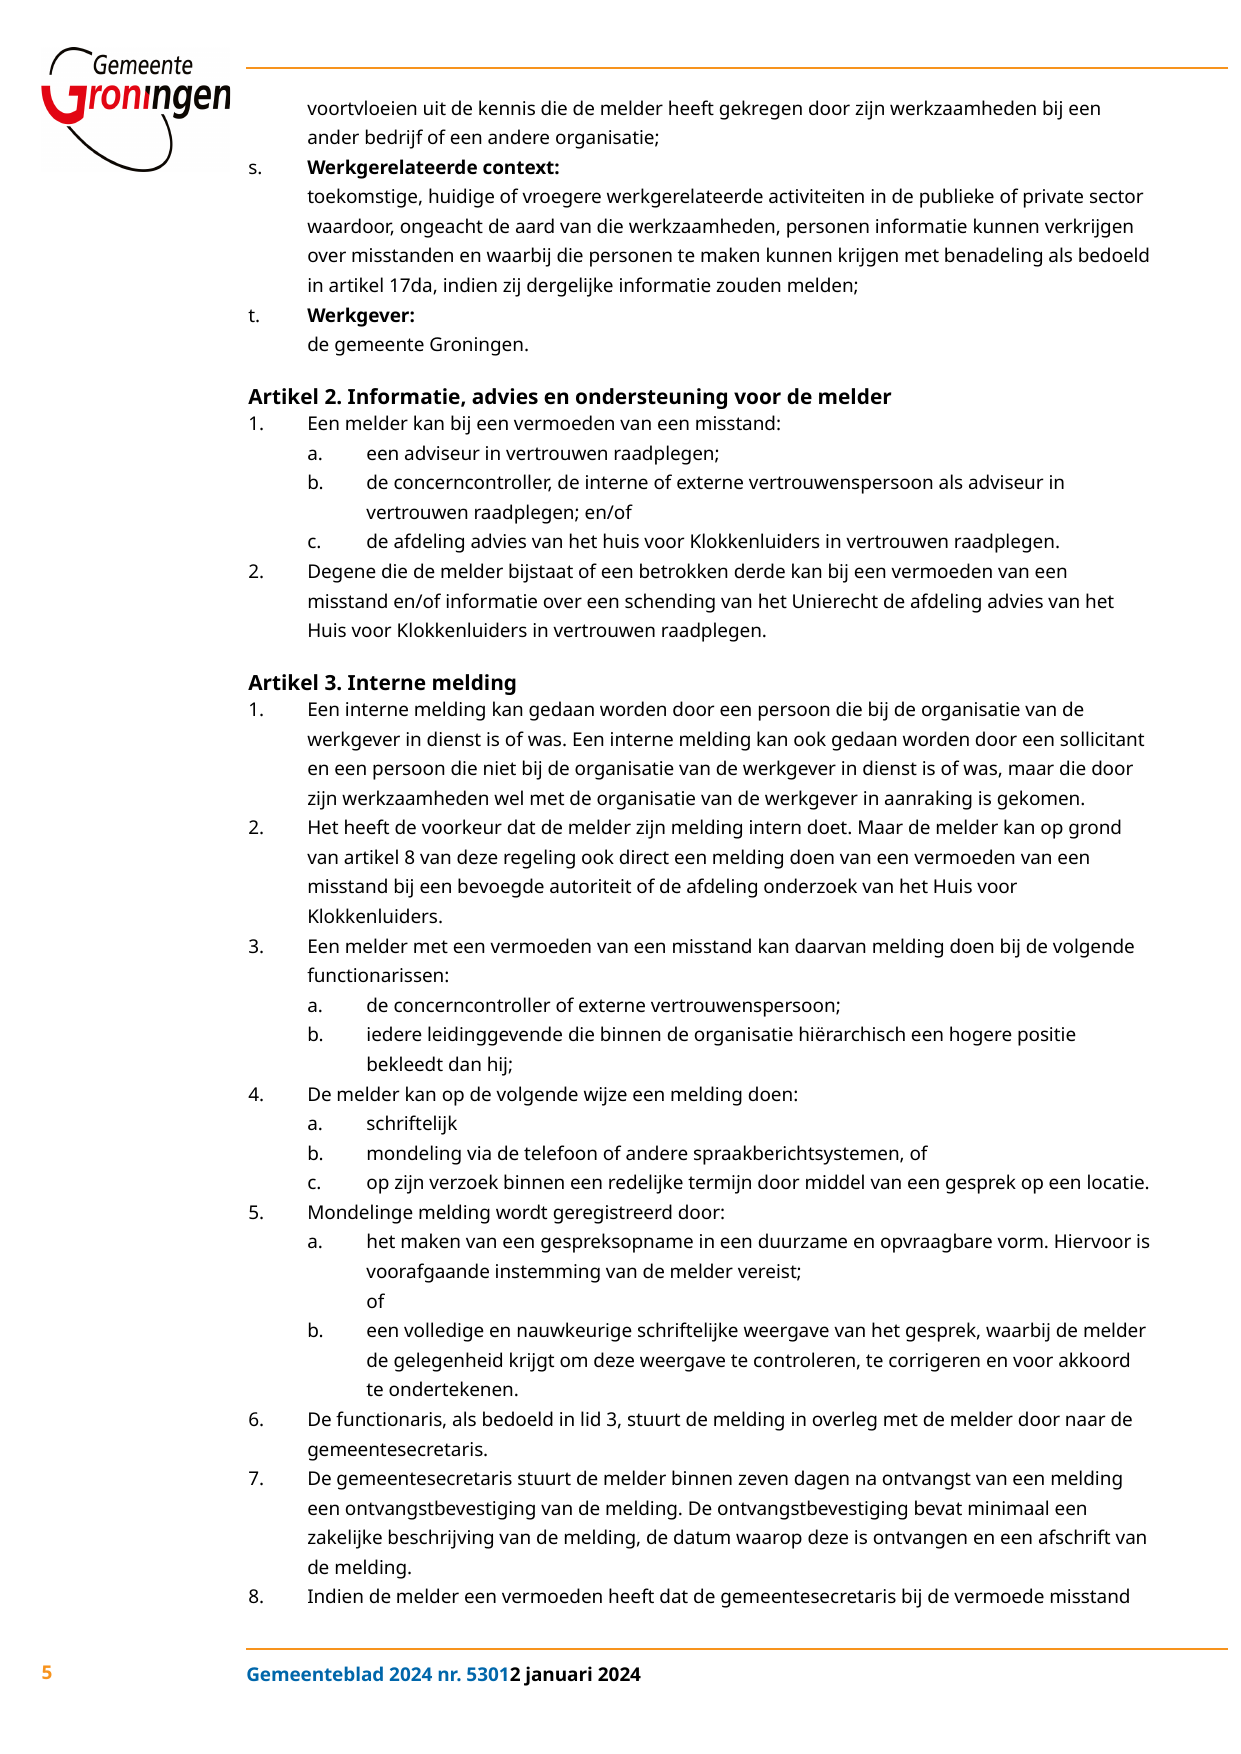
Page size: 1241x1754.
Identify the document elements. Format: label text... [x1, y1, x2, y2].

list De gemeentesecretaris stuurt de melder binnen zeven dagen na ontvangst van een melding een ontvangstbevestiging van de melding. De ontvangstbevestiging bevat minimaal een zakelijke beschrijving van de melding, de datum waarop deze is ontvangen en een afschrift van de melding. [248, 1465, 1152, 1580]
list Mondelinge melding wordt geregistreerd door: [248, 1199, 1152, 1225]
list een adviseur in vertrouwen raadplegen; [307, 440, 1152, 466]
list iedere leidinggevende die binnen de organisatie hiërarchisch een hogere positie bekleedt dan hij; [307, 1022, 1152, 1077]
list mondeling via de telefoon of andere spraakberichtsystemen, of [307, 1140, 1152, 1166]
list De functionaris, als bedoeld in lid 3, stuurt de melding in overleg met de melder door naar de gemeentesecretaris. [248, 1406, 1152, 1462]
list Indien de melder een vermoeden heeft dat de gemeentesecretaris bij de vermoede misstand [248, 1584, 1152, 1609]
list Een melder met een vermoeden van een misstand kan daarvan melding doen bij de volgende functionarissen: [248, 933, 1152, 988]
list de concerncontroller, de interne of externe vertrouwenspersoon als adviseur in vertrouwen raadplegen; en/of [307, 469, 1152, 525]
list Een interne melding kan gedaan worden door een persoon die bij de organisatie van de werkgever in dienst is of was. Een interne melding kan ook gedaan worden door een sollicitant en een persoon die niet bij de organisatie van de werkgever in dienst is of was, maar die door zijn werkzaamheden wel met de organisatie van de werkgever in aanraking is gekomen. [248, 696, 1152, 811]
text Artikel 2. Informatie, advies en ondersteuning voor de melder [248, 382, 1152, 410]
list Een melder kan bij een vermoeden van een misstand: [248, 410, 1152, 436]
list op zijn verzoek binnen een redelijke termijn door middel van een gesprek op een locatie. [307, 1169, 1152, 1195]
text Artikel 3. Interne melding [248, 668, 1152, 696]
list de afdeling advies van het huis voor Klokkenluiders in vertrouwen raadplegen. [307, 529, 1152, 554]
list De melder kan op de volgende wijze een melding doen: [248, 1081, 1152, 1107]
list Werkgever: [248, 302, 1152, 328]
list de concerncontroller of externe vertrouwenspersoon; [307, 992, 1152, 1018]
list voortvloeien uit de kennis die de melder heeft gekregen door zijn werkzaamheden bij een ander bedrijf of een andere organisatie; [248, 95, 1152, 150]
list het maken van een gespreksopname in een duurzame en opvraagbare vorm. Hiervoor is voorafgaande instemming van de melder vereist; [307, 1229, 1152, 1284]
list de gemeente Groningen. [248, 331, 1152, 357]
list Het heeft de voorkeur dat de melder zijn melding intern doet. Maar de melder kan op grond van artikel 8 van deze regeling ook direct een melding doen van een vermoeden van een misstand bij een bevoegde autoriteit of de afdeling onderzoek van het Huis voor Klokkenluiders. [248, 814, 1152, 929]
list of [307, 1288, 1152, 1314]
list toekomstige, huidige of vroegere werkgerelateerde activiteiten in de publieke of private sector waardoor, ongeacht de aard van die werkzaamheden, personen informatie kunnen verkrijgen over misstanden en waarbij die personen te maken kunnen krijgen met benadeling als bedoeld in artikel 17da, indien zij dergelijke informatie zouden melden; [248, 183, 1152, 298]
list Degene die de melder bijstaat of een betrokken derde kan bij een vermoeden van een misstand en/of informatie over een schending van het Unierecht de afdeling advies van het Huis voor Klokkenluiders in vertrouwen raadplegen. [248, 558, 1152, 643]
list Werkgerelateerde context: [248, 154, 1152, 180]
picture [41, 47, 231, 172]
list schriftelijk [307, 1110, 1152, 1136]
list een volledige en nauwkeurige schriftelijke weergave van het gesprek, waarbij de melder de gelegenheid krijgt om deze weergave te controleren, te corrigeren en voor akkoord te ondertekenen. [307, 1317, 1152, 1402]
